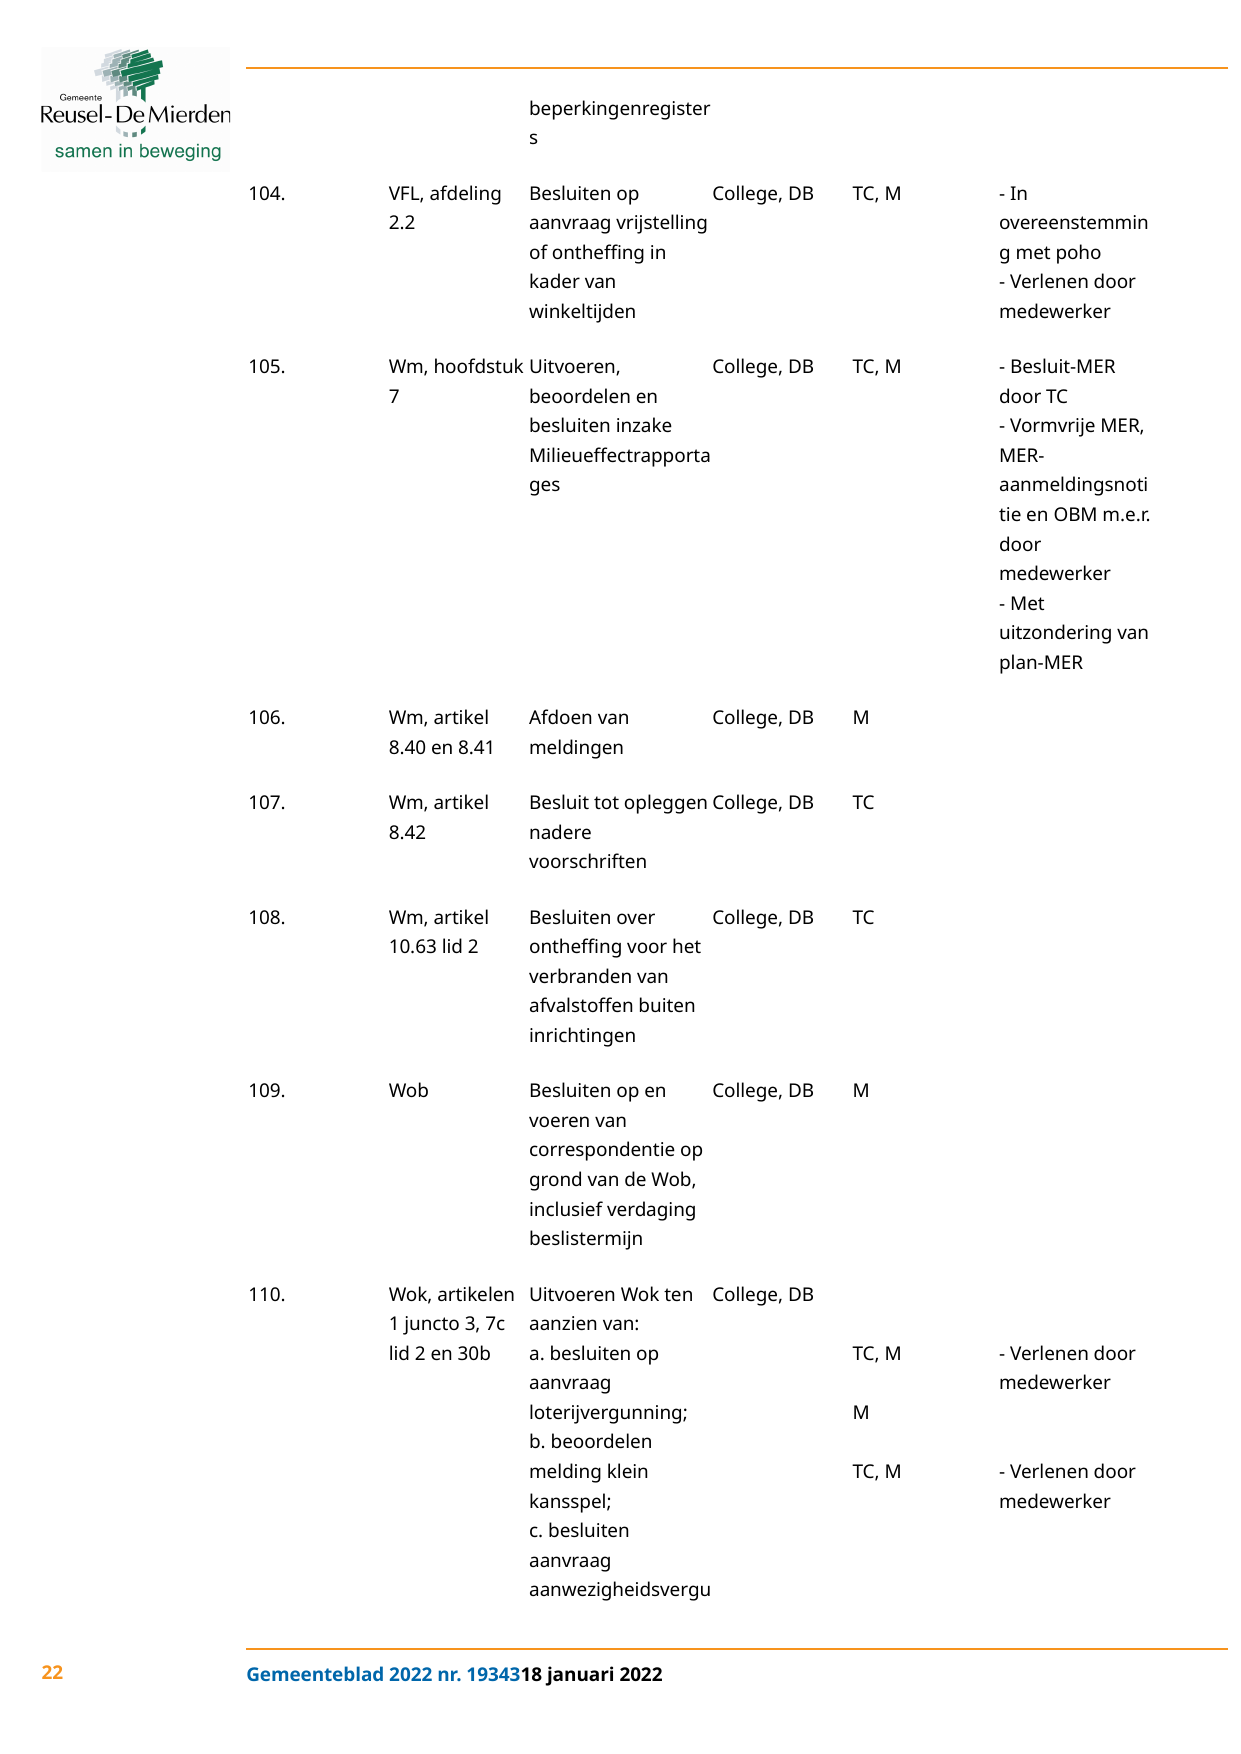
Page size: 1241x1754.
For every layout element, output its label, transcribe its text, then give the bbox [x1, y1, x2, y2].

table_cell [999, 904, 1152, 1077]
table_cell TC, M [853, 180, 999, 353]
table_cell Afdoen van meldingen [529, 705, 712, 789]
table_cell TC, M M TC, M [853, 1281, 999, 1602]
table_cell [999, 705, 1152, 789]
table_cell TC [853, 789, 999, 904]
table_cell College, DB [712, 180, 852, 353]
table_cell College, DB [712, 904, 852, 1077]
table_cell Wok, artikelen 1 juncto 3, 7c lid 2 en 30b [389, 1281, 529, 1602]
table_cell Besluit tot opleggen nadere voorschriften [529, 789, 712, 904]
table_cell TC [853, 904, 999, 1077]
table_cell College, DB [712, 1078, 852, 1281]
table_cell College, DB [712, 789, 852, 904]
table_cell - Besluit-MER door TC - Vormvrije MER, MER-aanmeldingsnotitie en OBM m.e.r. door medewerker - Met uitzondering van plan-MER [999, 353, 1152, 704]
table_cell [712, 95, 852, 180]
picture [41, 47, 231, 172]
table_cell College, DB [712, 1281, 852, 1602]
table_cell 104. [248, 180, 388, 353]
table_cell 107. [248, 789, 388, 904]
table_cell - In overeenstemming met poho - Verlenen door medewerker [999, 180, 1152, 353]
table_cell M [853, 1078, 999, 1281]
table_cell College, DB [712, 353, 852, 704]
table_cell Uitvoeren Wok ten aanzien van: a. besluiten op aanvraag loterijvergunning; b. beoordelen melding klein kansspel; c. besluiten aanvraag aanwezigheidsvergu [529, 1281, 712, 1602]
table_cell Wm, artikel 10.63 lid 2 [389, 904, 529, 1077]
table_cell [853, 95, 999, 180]
table_cell Besluiten op aanvraag vrijstelling of ontheffing in kader van winkeltijden [529, 180, 712, 353]
table_cell 106. [248, 705, 388, 789]
table_cell 105. [248, 353, 388, 704]
table_cell M [853, 705, 999, 789]
table_cell Wob [389, 1078, 529, 1281]
table_cell Wm, artikel 8.42 [389, 789, 529, 904]
table_cell [248, 95, 388, 180]
table_cell Besluiten over ontheffing voor het verbranden van afvalstoffen buiten inrichtingen [529, 904, 712, 1077]
table_cell TC, M [853, 353, 999, 704]
table_cell [389, 95, 529, 180]
table_cell [999, 1078, 1152, 1281]
table_cell Uitvoeren, beoordelen en besluiten inzake Milieueffectrapportages [529, 353, 712, 704]
table_cell 110. [248, 1281, 388, 1602]
table_cell VFL, afdeling 2.2 [389, 180, 529, 353]
table_cell 109. [248, 1078, 388, 1281]
table_cell 108. [248, 904, 388, 1077]
table_cell Besluiten op en voeren van correspondentie op grond van de Wob, inclusief verdaging beslistermijn [529, 1078, 712, 1281]
table_cell beperkingenregisters [529, 95, 712, 180]
table_cell College, DB [712, 705, 852, 789]
table_cell - Verlenen door medewerker - Verlenen door medewerker [999, 1281, 1152, 1602]
table_cell [999, 789, 1152, 904]
table_cell Wm, artikel 8.40 en 8.41 [389, 705, 529, 789]
table_cell Wm, hoofdstuk 7 [389, 353, 529, 704]
table_cell [999, 95, 1152, 180]
